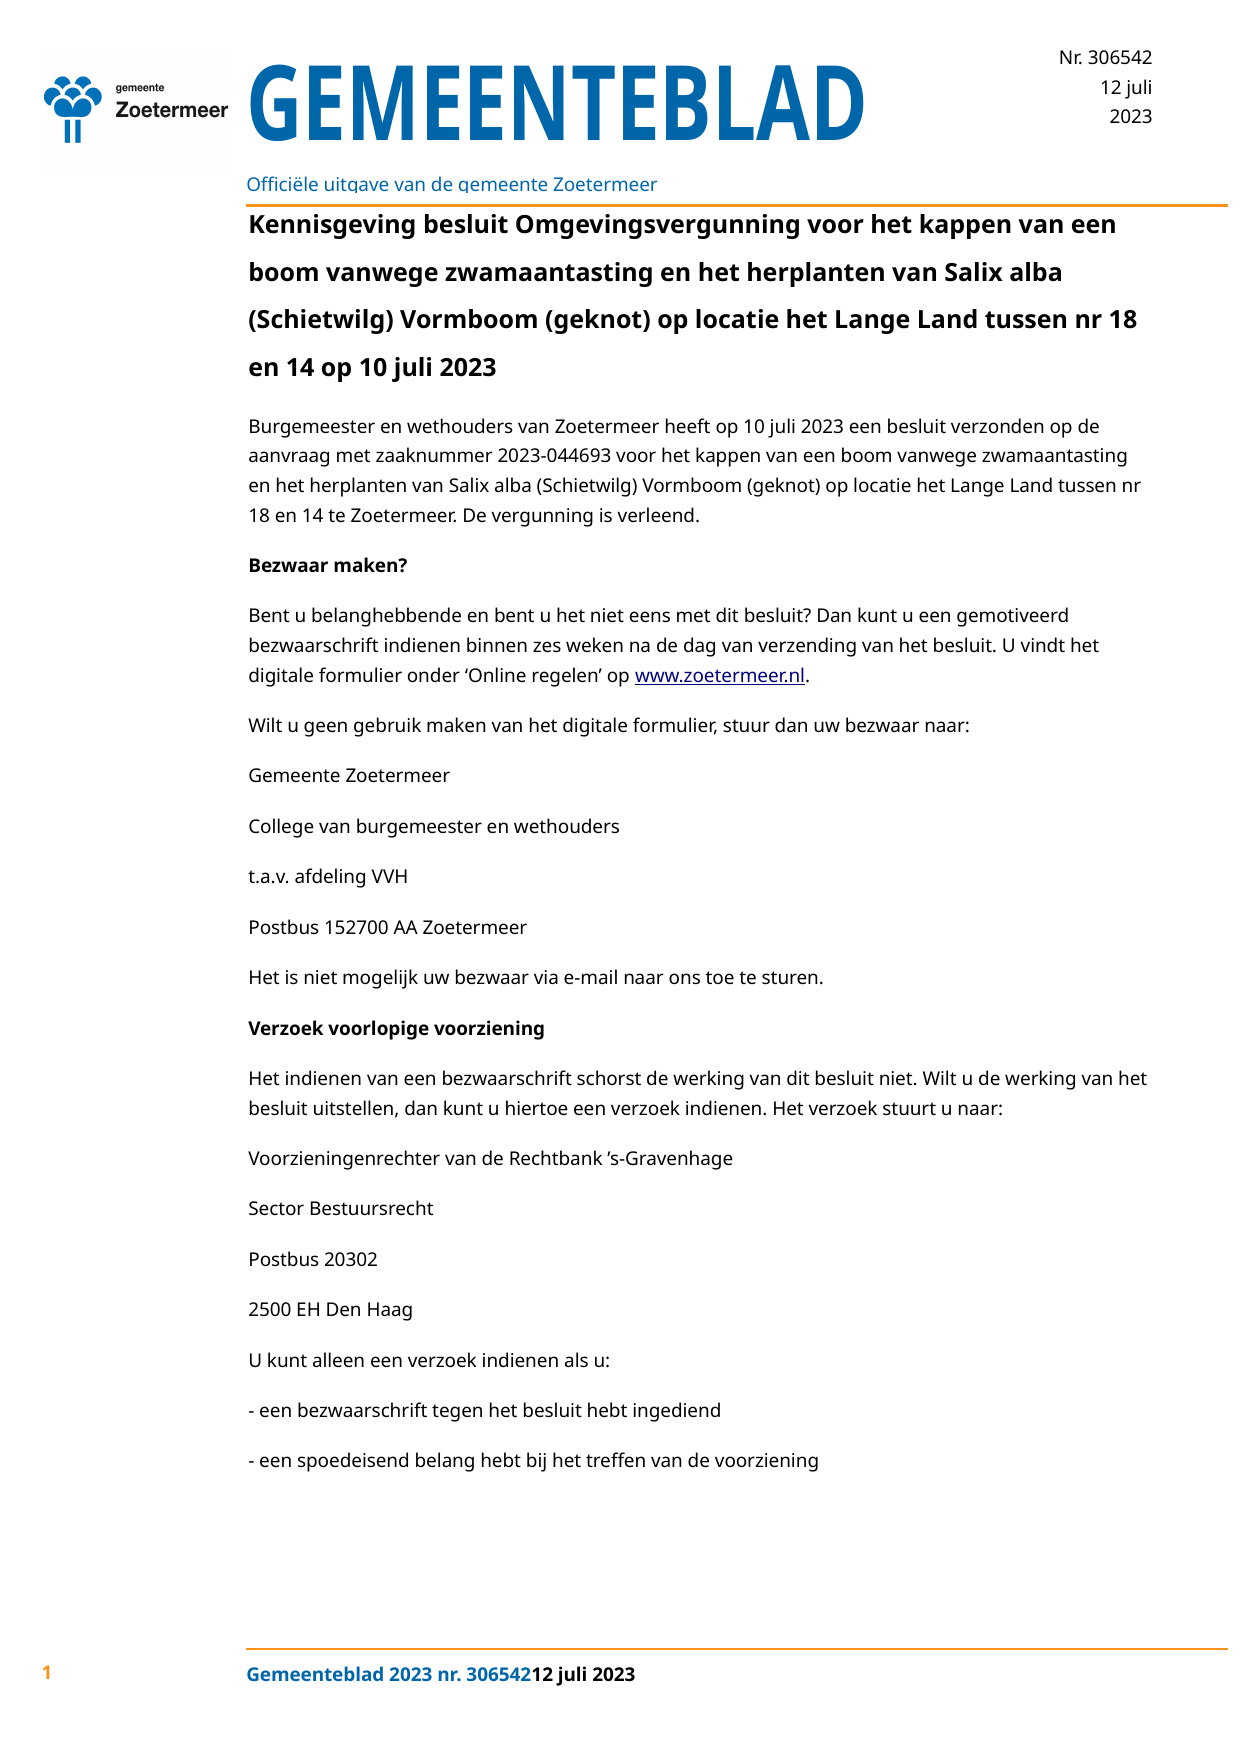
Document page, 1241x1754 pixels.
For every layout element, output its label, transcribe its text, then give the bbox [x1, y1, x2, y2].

text College van burgemeester en wethouders [248, 813, 1152, 839]
text Burgemeester en wethouders van Zoetermeer heeft op 10 juli 2023 een besluit verzonden op de aanvraag met zaaknummer 2023-044693 voor het kappen van een boom vanwege zwamaantasting en het herplanten van Salix alba (Schietwilg) Vormboom (geknot) op locatie het Lange Land tussen nr 18 en 14 te Zoetermeer. De vergunning is verleend. [248, 413, 1152, 528]
text Verzoek voorlopige voorziening [248, 1015, 1152, 1041]
text Bent u belanghebbende en bent u het niet eens met dit besluit? Dan kunt u een gemotiveerd bezwaarschrift indienen binnen zes weken na de dag van verzending van het besluit. U vindt het digitale formulier onder ‘Online regelen’ op www.zoetermeer.nl. [248, 603, 1152, 688]
text - een spoedeisend belang hebt bij het treffen van de voorziening [248, 1448, 1152, 1473]
text Het indienen van een bezwaarschrift schorst de werking van dit besluit niet. Wilt u de werking van het besluit uitstellen, dan kunt u hiertoe een verzoek indienen. Het verzoek stuurt u naar: [248, 1065, 1152, 1121]
text Het is niet mogelijk uw bezwaar via e-mail naar ons toe te sturen. [248, 964, 1152, 990]
text Gemeente Zoetermeer [248, 763, 1152, 788]
text U kunt alleen een verzoek indienen als u: [248, 1347, 1152, 1373]
text Postbus 20302 [248, 1246, 1152, 1272]
text t.a.v. afdeling VVH [248, 863, 1152, 889]
text Sector Bestuursrecht [248, 1196, 1152, 1221]
picture [41, 47, 231, 172]
text - een bezwaarschrift tegen het besluit hebt ingediend [248, 1397, 1152, 1423]
text 2500 EH Den Haag [248, 1296, 1152, 1322]
text Voorzieningenrechter van de Rechtbank ’s-Gravenhage [248, 1145, 1152, 1171]
text Bezwaar maken? [248, 552, 1152, 578]
text Kennisgeving besluit Omgevingsvergunning voor het kappen van een boom vanwege zwamaantasting en het herplanten van Salix alba (Schietwilg) Vormboom (geknot) op locatie het Lange Land tussen nr 18 en 14 op 10 juli 2023 [248, 207, 1152, 384]
text Postbus 152700 AA Zoetermeer [248, 914, 1152, 940]
text Wilt u geen gebruik maken van het digitale formulier, stuur dan uw bezwaar naar: [248, 712, 1152, 738]
